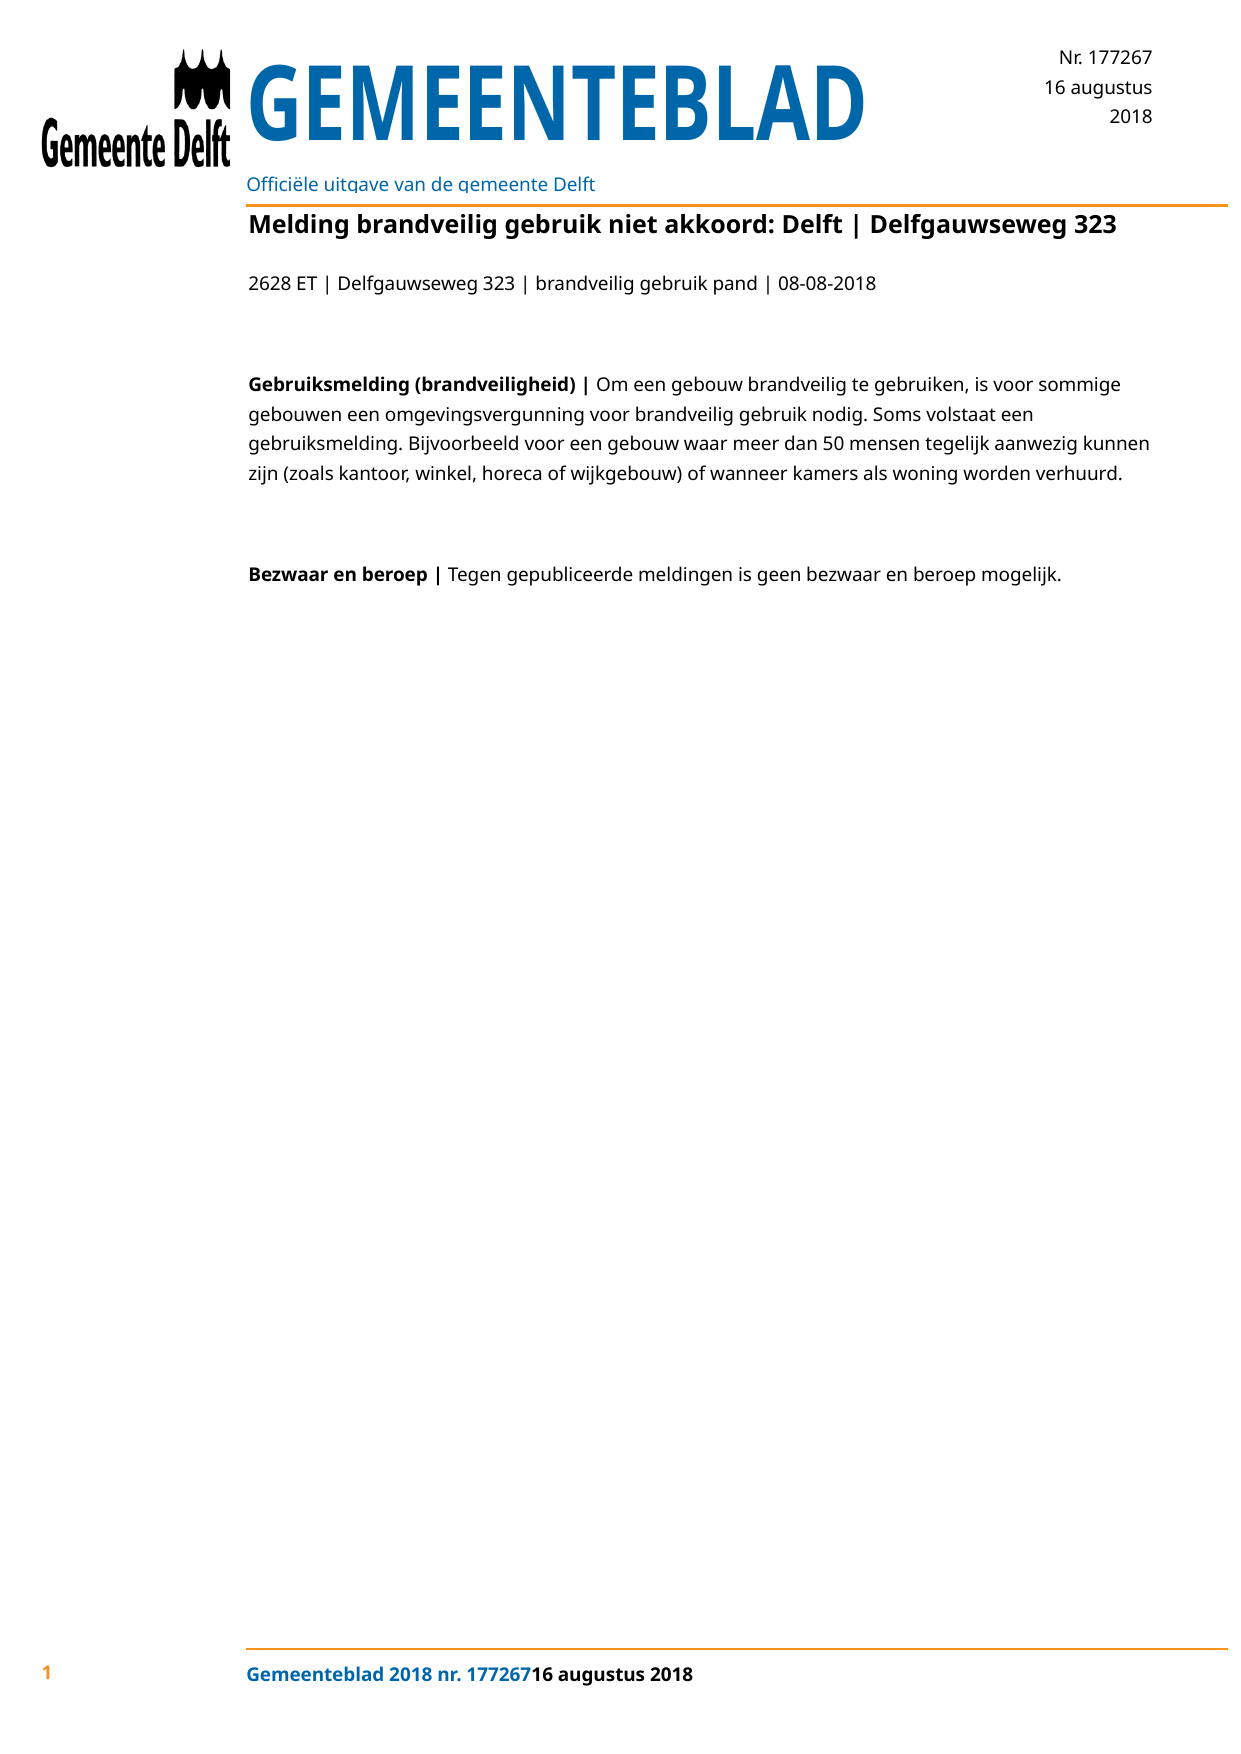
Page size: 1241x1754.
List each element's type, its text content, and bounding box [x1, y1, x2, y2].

text Bezwaar en beroep | Tegen gepubliceerde meldingen is geen bezwaar en beroep mogelijk. [248, 561, 1152, 586]
text 2628 ET | Delfgauwseweg 323 | brandveilig gebruik pand | 08-08-2018 [248, 270, 1152, 296]
picture [41, 47, 231, 172]
text Melding brandveilig gebruik niet akkoord: Delft | Delfgauwseweg 323 [248, 207, 1152, 241]
text Gebruiksmelding (brandveiligheid) | Om een gebouw brandveilig te gebruiken, is voor sommige gebouwen een omgevingsvergunning voor brandveilig gebruik nodig. Soms volstaat een gebruiksmelding. Bijvoorbeeld voor een gebouw waar meer dan 50 mensen tegelijk aanwezig kunnen zijn (zoals kantoor, winkel, horeca of wijkgebouw) of wanneer kamers als woning worden verhuurd. [248, 371, 1152, 486]
